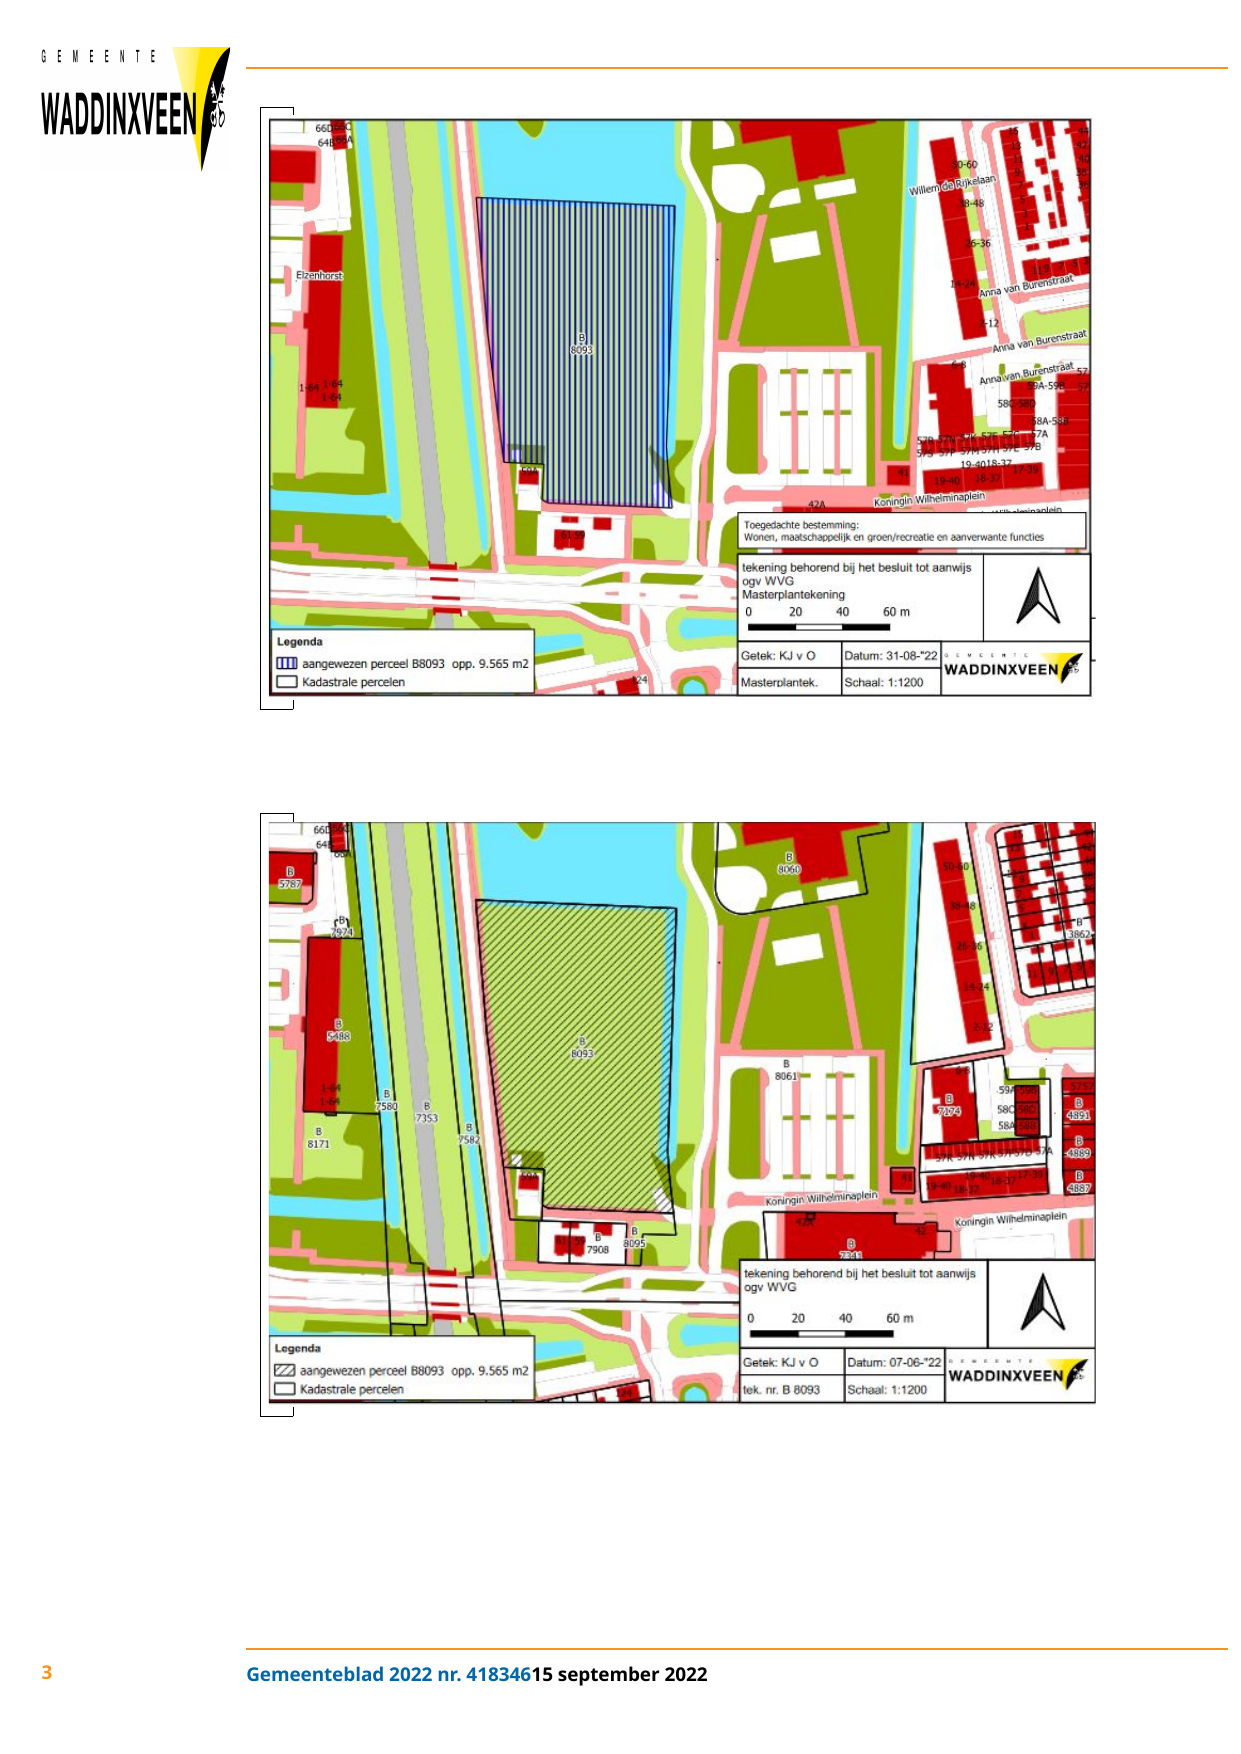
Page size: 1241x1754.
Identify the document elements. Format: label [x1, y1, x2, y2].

picture [268, 822, 1096, 1407]
picture [268, 115, 1096, 700]
picture [41, 47, 231, 172]
